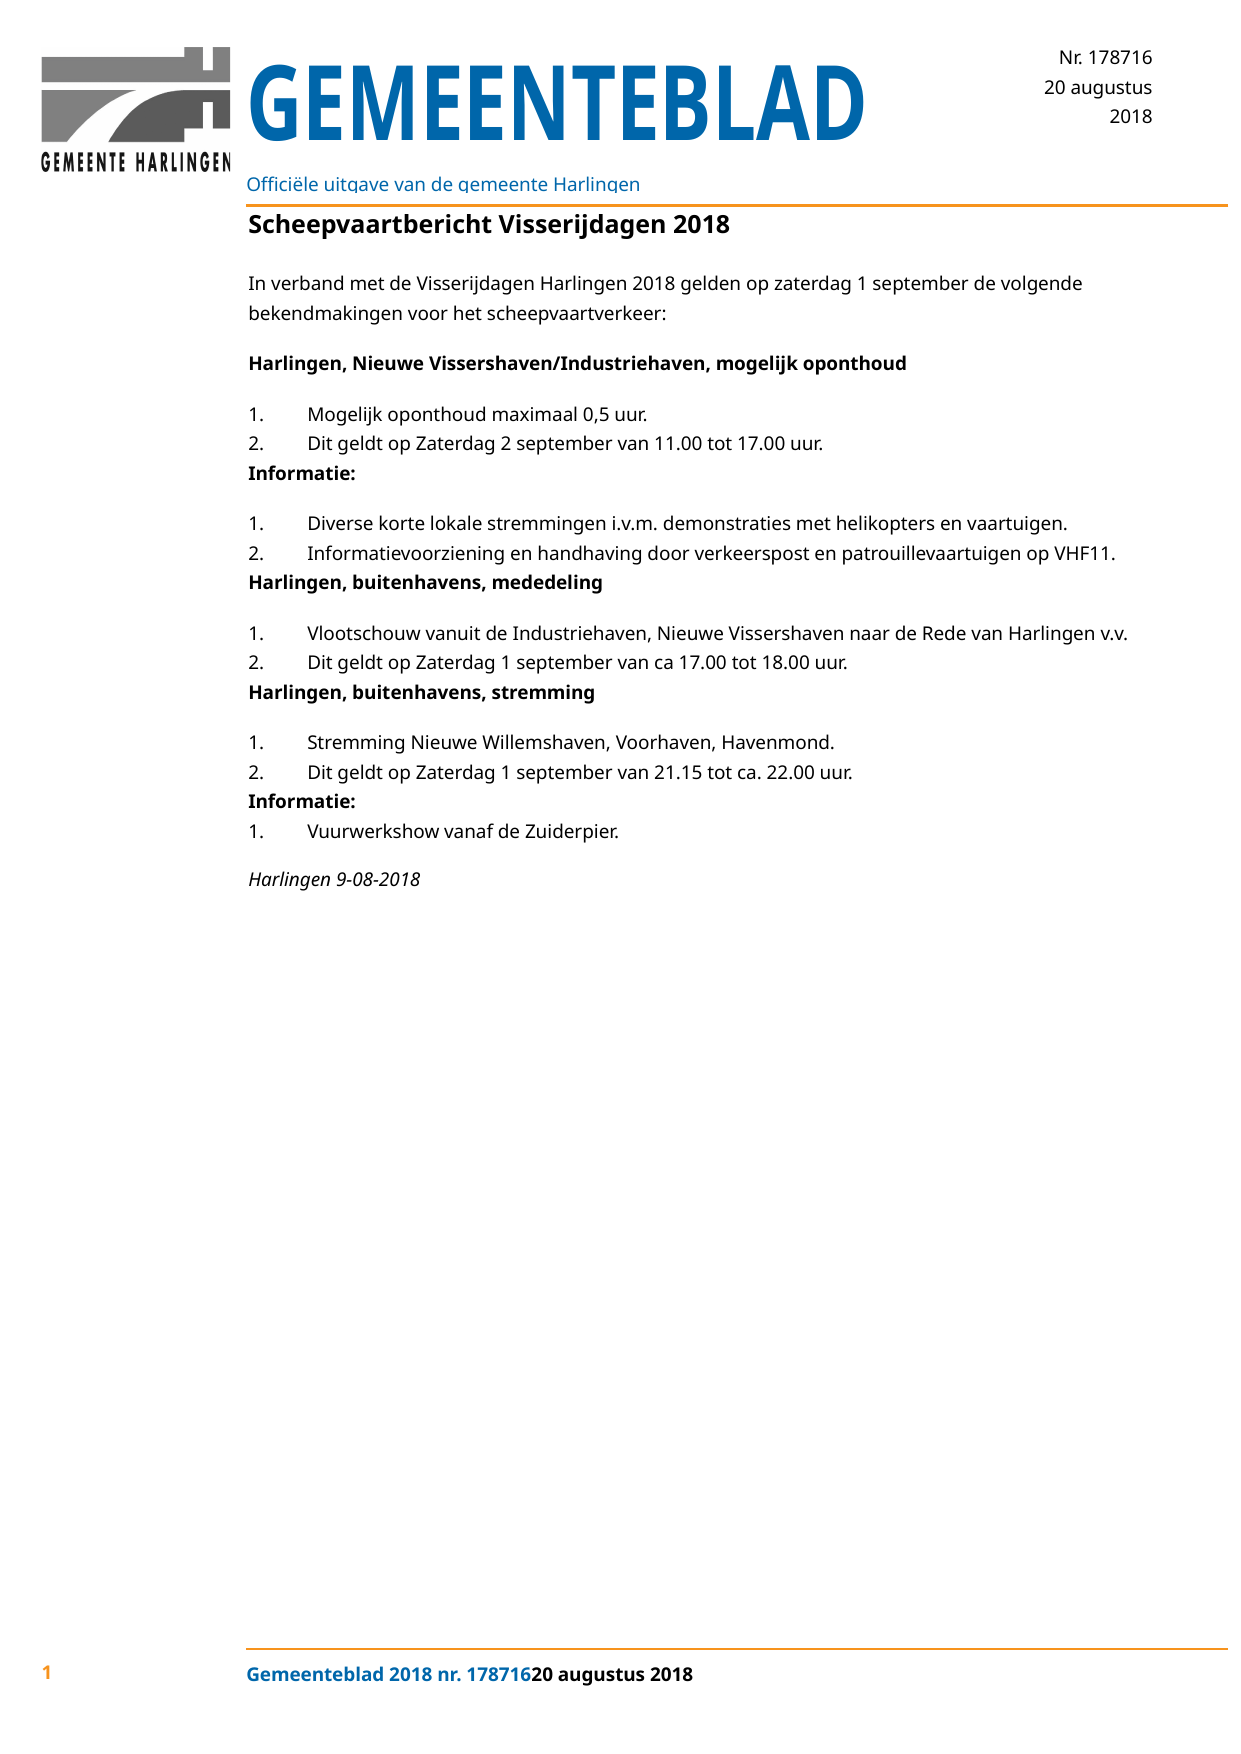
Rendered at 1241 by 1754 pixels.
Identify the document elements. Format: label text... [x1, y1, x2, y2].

list Vlootschouw vanuit de Industriehaven, Nieuwe Vissershaven naar de Rede van Harlingen v.v. [248, 620, 1152, 646]
list Diverse korte lokale stremmingen i.v.m. demonstraties met helikopters en vaartuigen. [248, 510, 1152, 536]
list Informatievoorziening en handhaving door verkeerspost en patrouillevaartuigen op VHF11. [248, 540, 1152, 566]
text Informatie: [248, 789, 1152, 814]
text Harlingen, Nieuwe Vissershaven/Industriehaven, mogelijk oponthoud [248, 350, 1152, 376]
list Dit geldt op Zaterdag 2 september van 11.00 tot 17.00 uur. [248, 430, 1152, 456]
text In verband met de Visserijdagen Harlingen 2018 gelden op zaterdag 1 september de volgende bekendmakingen voor het scheepvaartverkeer: [248, 270, 1152, 326]
list Dit geldt op Zaterdag 1 september van 21.15 tot ca. 22.00 uur. [248, 759, 1152, 785]
list Mogelijk oponthoud maximaal 0,5 uur. [248, 401, 1152, 426]
text Harlingen, buitenhavens, mededeling [248, 569, 1152, 595]
list Dit geldt op Zaterdag 1 september van ca 17.00 tot 18.00 uur. [248, 649, 1152, 675]
text Informatie: [248, 460, 1152, 486]
list Vuurwerkshow vanaf de Zuiderpier. [248, 818, 1152, 844]
text Scheepvaartbericht Visserijdagen 2018 [248, 207, 1152, 241]
list Stremming Nieuwe Willemshaven, Voorhaven, Havenmond. [248, 729, 1152, 755]
picture [41, 47, 231, 172]
text Harlingen, buitenhavens, stremming [248, 679, 1152, 705]
text Harlingen 9-08-2018 [248, 866, 1152, 892]
